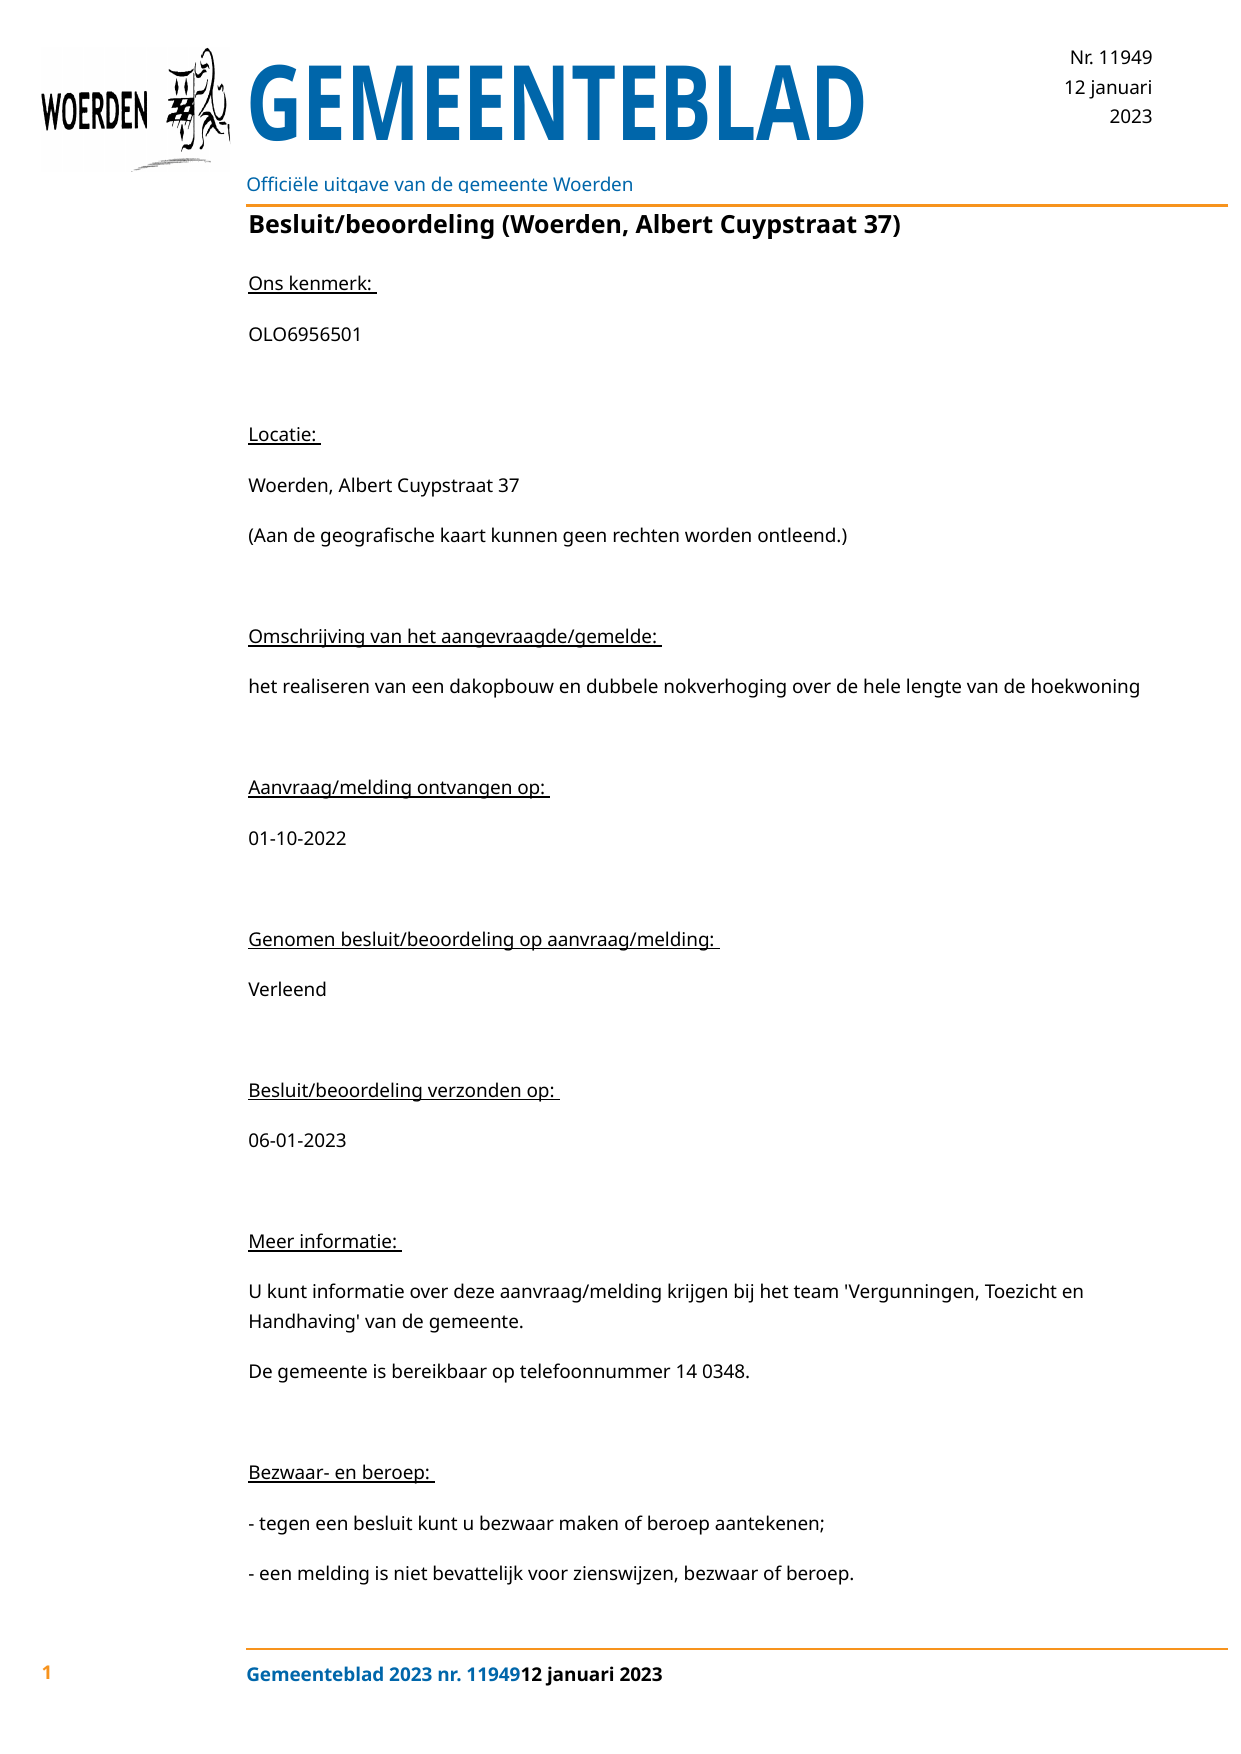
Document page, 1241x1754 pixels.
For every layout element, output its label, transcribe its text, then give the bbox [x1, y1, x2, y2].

text het realiseren van een dakopbouw en dubbele nokverhoging over de hele lengte van de hoekwoning [248, 674, 1152, 699]
text Ons kenmerk: [248, 270, 1152, 296]
text Besluit/beoordeling verzonden op: [248, 1077, 1152, 1103]
text Omschrijving van het aangevraagde/gemelde: [248, 623, 1152, 649]
text 01-10-2022 [248, 825, 1152, 851]
text De gemeente is bereikbaar op telefoonnummer 14 0348. [248, 1359, 1152, 1384]
text 06-01-2023 [248, 1127, 1152, 1153]
text Woerden, Albert Cuypstraat 37 [248, 472, 1152, 498]
text OLO6956501 [248, 321, 1152, 346]
text Genomen besluit/beoordeling op aanvraag/melding: [248, 926, 1152, 951]
text Verleend [248, 976, 1152, 1002]
text Bezwaar- en beroep: [248, 1459, 1152, 1485]
text - een melding is niet bevattelijk voor zienswijzen, bezwaar of beroep. [248, 1560, 1152, 1586]
text Meer informatie: [248, 1228, 1152, 1254]
text U kunt informatie over deze aanvraag/melding krijgen bij het team 'Vergunningen, Toezicht en Handhaving' van de gemeente. [248, 1279, 1152, 1334]
text Besluit/beoordeling (Woerden, Albert Cuypstraat 37) [248, 207, 1152, 241]
text - tegen een besluit kunt u bezwaar maken of beroep aantekenen; [248, 1510, 1152, 1536]
text Aanvraag/melding ontvangen op: [248, 774, 1152, 800]
text Locatie: [248, 422, 1152, 447]
picture [41, 47, 231, 172]
text (Aan de geografische kaart kunnen geen rechten worden ontleend.) [248, 522, 1152, 548]
